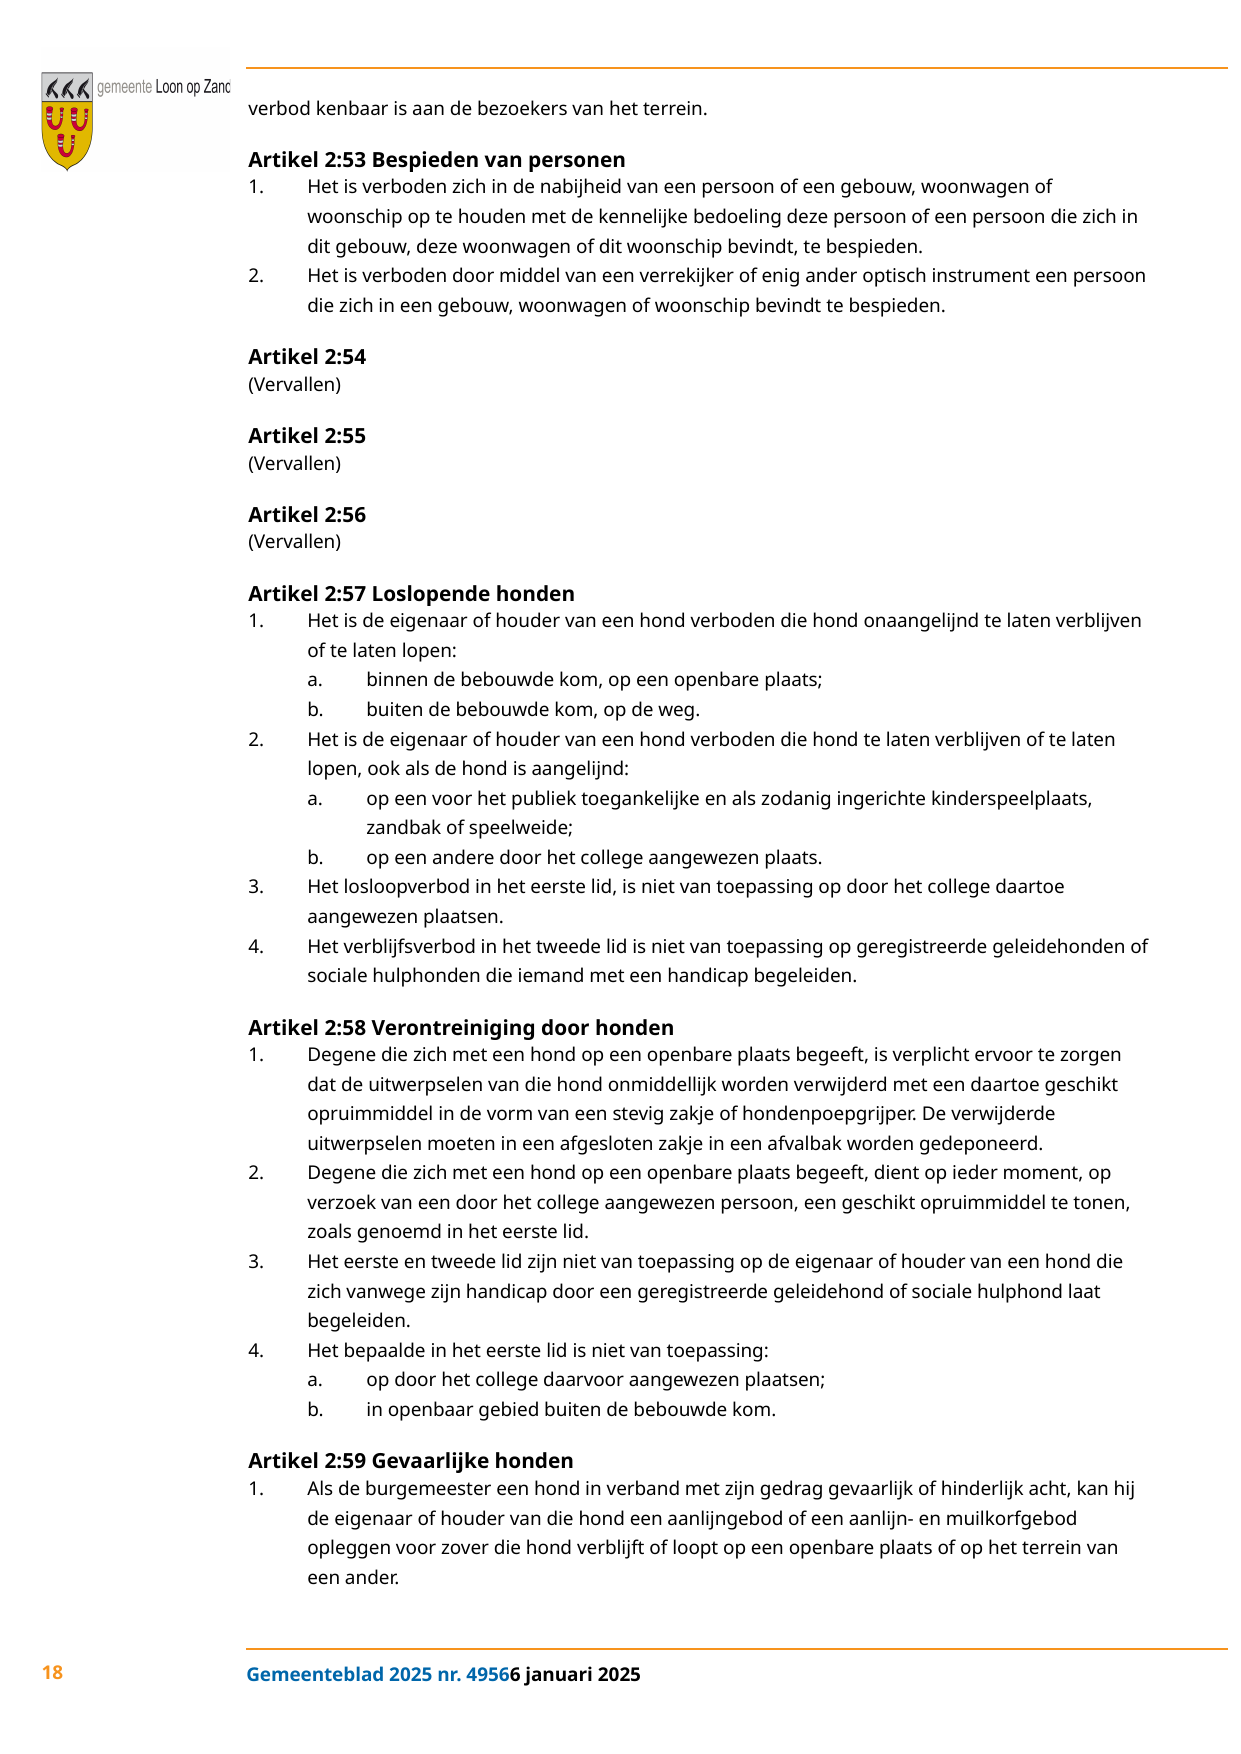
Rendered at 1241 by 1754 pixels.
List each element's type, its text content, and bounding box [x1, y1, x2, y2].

text Artikel 2:55 [248, 421, 1152, 450]
list Het verblijfsverbod in het tweede lid is niet van toepassing op geregistreerde geleidehonden of sociale hulphonden die iemand met een handicap begeleiden. [248, 933, 1152, 988]
list Het is verboden zich in de nabijheid van een persoon of een gebouw, woonwagen of woonschip op te houden met de kennelijke bedoeling deze persoon of een persoon die zich in dit gebouw, deze woonwagen of dit woonschip bevindt, te bespieden. [248, 174, 1152, 258]
list buiten de bebouwde kom, op de weg. [307, 696, 1152, 722]
list Het bepaalde in het eerste lid is niet van toepassing: [248, 1337, 1152, 1363]
list Degene die zich met een hond op een openbare plaats begeeft, is verplicht ervoor te zorgen dat de uitwerpselen van die hond onmiddellijk worden verwijderd met een daartoe geschikt opruimmiddel in de vorm van een stevig zakje of hondenpoepgrijper. De verwijderde uitwerpselen moeten in een afgesloten zakje in een afvalbak worden gedeponeerd. [248, 1041, 1152, 1156]
text Artikel 2:59 Gevaarlijke honden [248, 1447, 1152, 1475]
list Degene die zich met een hond op een openbare plaats begeeft, dient op ieder moment, op verzoek van een door het college aangewezen persoon, een geschikt opruimmiddel te tonen, zoals genoemd in het eerste lid. [248, 1159, 1152, 1244]
list op door het college daarvoor aangewezen plaatsen; [307, 1367, 1152, 1392]
list in openbaar gebied buiten de bebouwde kom. [307, 1396, 1152, 1422]
text Artikel 2:58 Verontreiniging door honden [248, 1013, 1152, 1041]
list op een voor het publiek toegankelijke en als zodanig ingerichte kinderspeelplaats, zandbak of speelweide; [307, 785, 1152, 840]
list Als de burgemeester een hond in verband met zijn gedrag gevaarlijk of hinderlijk acht, kan hij de eigenaar of houder van die hond een aanlijngebod of een aanlijn- en muilkorfgebod opleggen voor zover die hond verblijft of loopt op een openbare plaats of op het terrein van een ander. [248, 1475, 1152, 1589]
text (Vervallen) [248, 371, 1152, 397]
text (Vervallen) [248, 528, 1152, 554]
list op een andere door het college aangewezen plaats. [307, 844, 1152, 870]
list Het is de eigenaar of houder van een hond verboden die hond te laten verblijven of te laten lopen, ook als de hond is aangelijnd: [248, 726, 1152, 781]
list binnen de bebouwde kom, op een openbare plaats; [307, 667, 1152, 692]
text Artikel 2:56 [248, 500, 1152, 528]
list Het is verboden door middel van een verrekijker of enig ander optisch instrument een persoon die zich in een gebouw, woonwagen of woonschip bevindt te bespieden. [248, 262, 1152, 318]
list Het losloopverbod in het eerste lid, is niet van toepassing op door het college daartoe aangewezen plaatsen. [248, 874, 1152, 929]
picture [41, 47, 231, 172]
text Artikel 2:57 Loslopende honden [248, 579, 1152, 607]
text (Vervallen) [248, 450, 1152, 475]
text Artikel 2:53 Bespieden van personen [248, 145, 1152, 174]
text verbod kenbaar is aan de bezoekers van het terrein. [248, 95, 1152, 121]
list Het is de eigenaar of houder van een hond verboden die hond onaangelijnd te laten verblijven of te laten lopen: [248, 607, 1152, 663]
text Artikel 2:54 [248, 342, 1152, 371]
list Het eerste en tweede lid zijn niet van toepassing op de eigenaar of houder van een hond die zich vanwege zijn handicap door een geregistreerde geleidehond of sociale hulphond laat begeleiden. [248, 1248, 1152, 1333]
